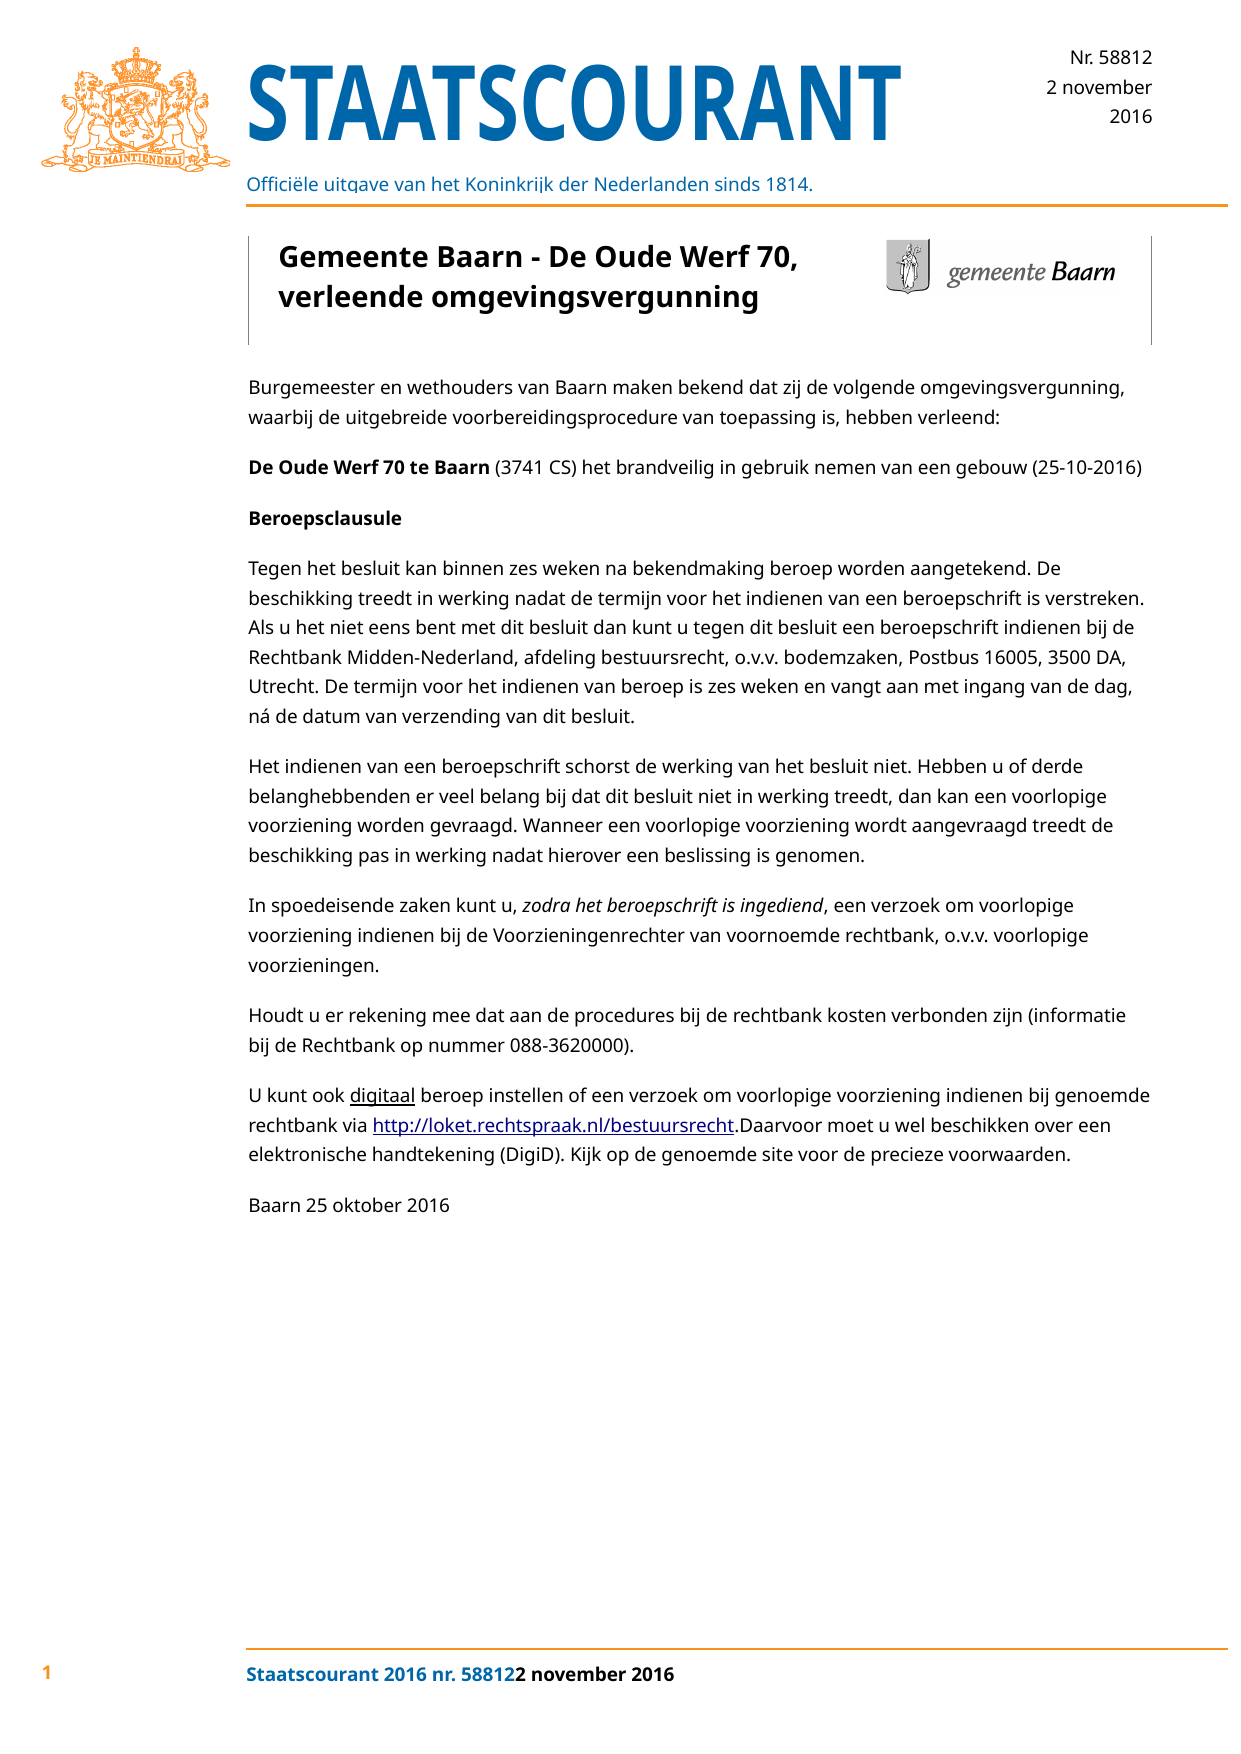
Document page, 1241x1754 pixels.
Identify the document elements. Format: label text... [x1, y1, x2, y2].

table_header [850, 236, 1151, 345]
text U kunt ook digitaal beroep instellen of een verzoek om voorlopige voorziening indienen bij genoemde rechtbank via http://loket.rechtspraak.nl/bestuursrecht.Daarvoor moet u wel beschikken over een elektronische handtekening (DigiD). Kijk op de genoemde site voor de precieze voorwaarden. [248, 1082, 1152, 1167]
text Tegen het besluit kan binnen zes weken na bekendmaking beroep worden aangetekend. De beschikking treedt in werking nadat de termijn voor het indienen van een beroepschrift is verstreken. Als u het niet eens bent met dit besluit dan kunt u tegen dit besluit een beroepschrift indienen bij de Rechtbank Midden-Nederland, afdeling bestuursrecht, o.v.v. bodemzaken, Postbus 16005, 3500 DA, Utrecht. De termijn voor het indienen van beroep is zes weken en vangt aan met ingang van de dag, ná de datum van verzending van dit besluit. [248, 555, 1152, 729]
text Baarn 25 oktober 2016 [248, 1192, 1152, 1217]
text Beroepsclausule [248, 505, 1152, 530]
text De Oude Werf 70 te Baarn (3741 CS) het brandveilig in gebruik nemen van een gebouw (25-10-2016) [248, 454, 1152, 480]
text Het indienen van een beroepschrift schorst de werking van het besluit niet. Hebben u of derde belanghebbenden er veel belang bij dat dit besluit niet in werking treedt, dan kan een voorlopige voorziening worden gevraagd. Wanneer een voorlopige voorziening wordt aangevraagd treedt de beschikking pas in werking nadat hierover een beslissing is genomen. [248, 753, 1152, 868]
text Burgemeester en wethouders van Baarn maken bekend dat zij de volgende omgevingsvergunning, waarbij de uitgebreide voorbereidingsprocedure van toepassing is, hebben verleend: [248, 374, 1152, 429]
picture [882, 236, 1119, 296]
text In spoedeisende zaken kunt u, zodra het beroepschrift is ingediend, een verzoek om voorlopige voorziening indienen bij de Voorzieningenrechter van voornoemde rechtbank, o.v.v. voorlopige voorzieningen. [248, 893, 1152, 977]
table_header Gemeente Baarn - De Oude Werf 70, verleende omgevingsvergunning [249, 236, 850, 345]
picture [41, 47, 231, 172]
text Houdt u er rekening mee dat aan de procedures bij de rechtbank kosten verbonden zijn (informatie bij de Rechtbank op nummer 088-3620000). [248, 1002, 1152, 1057]
